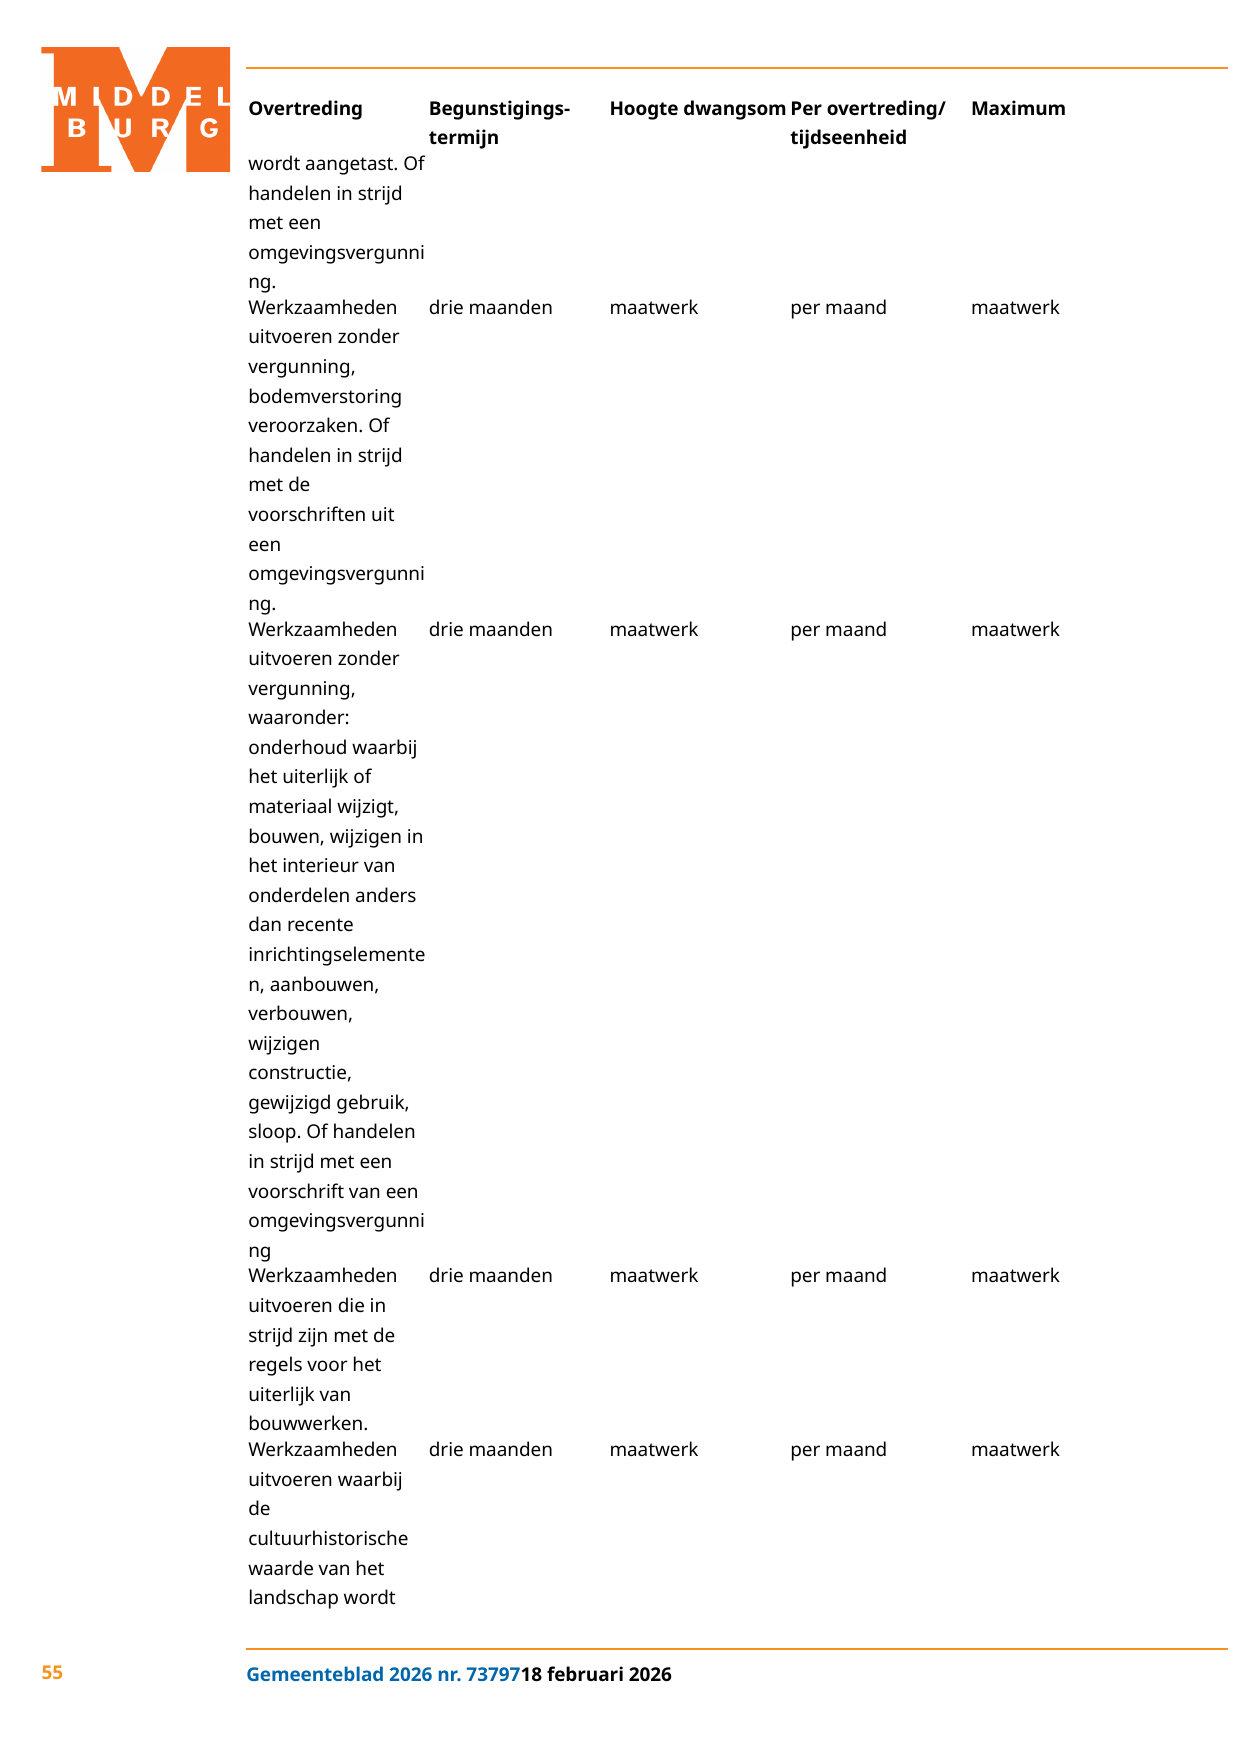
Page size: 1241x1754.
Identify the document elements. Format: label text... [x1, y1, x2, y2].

table_cell drie maanden [429, 1436, 609, 1610]
table_cell per maand [790, 294, 971, 616]
table_cell maatwerk [609, 616, 790, 1263]
table_cell [790, 150, 971, 294]
table_cell maatwerk [971, 616, 1152, 1263]
table_cell maatwerk [609, 1263, 790, 1436]
picture [41, 47, 231, 172]
table_cell drie maanden [429, 294, 609, 616]
table_cell per maand [790, 1436, 971, 1610]
table_header Overtreding [248, 95, 429, 150]
table_cell per maand [790, 1263, 971, 1436]
table_cell Werkzaamheden uitvoeren zonder vergunning, waaronder: onderhoud waarbij het uiterlijk of materiaal wijzigt, bouwen, wijzigen in het interieur van onderdelen anders dan recente inrichtingselementen, aanbouwen, verbouwen, wijzigen constructie, gewijzigd gebruik, sloop. Of handelen in strijd met een voorschrift van een omgevingsvergunning [248, 616, 429, 1263]
table_cell [609, 150, 790, 294]
table_cell Werkzaamheden uitvoeren zonder vergunning, bodemverstoring veroorzaken. Of handelen in strijd met de voorschriften uit een omgevingsvergunning. [248, 294, 429, 616]
table_cell maatwerk [971, 1436, 1152, 1610]
table_header Per overtreding/ tijdseenheid [790, 95, 971, 150]
table_cell drie maanden [429, 616, 609, 1263]
table_cell [971, 150, 1152, 294]
table_cell maatwerk [609, 294, 790, 616]
table_cell Werkzaamheden uitvoeren waarbij de cultuurhistorische waarde van het landschap wordt [248, 1436, 429, 1610]
table_cell Werkzaamheden uitvoeren die in strijd zijn met de regels voor het uiterlijk van bouwwerken. [248, 1263, 429, 1436]
table_cell [429, 150, 609, 294]
table_header Begunstigings-termijn [429, 95, 609, 150]
table_cell maatwerk [971, 294, 1152, 616]
table_cell per maand [790, 616, 971, 1263]
table_cell maatwerk [609, 1436, 790, 1610]
table_cell drie maanden [429, 1263, 609, 1436]
table_header Hoogte dwangsom [609, 95, 790, 150]
table_cell maatwerk [971, 1263, 1152, 1436]
table_header Maximum [971, 95, 1152, 150]
table_cell wordt aangetast. Of handelen in strijd met een omgevingsvergunning. [248, 150, 429, 294]
